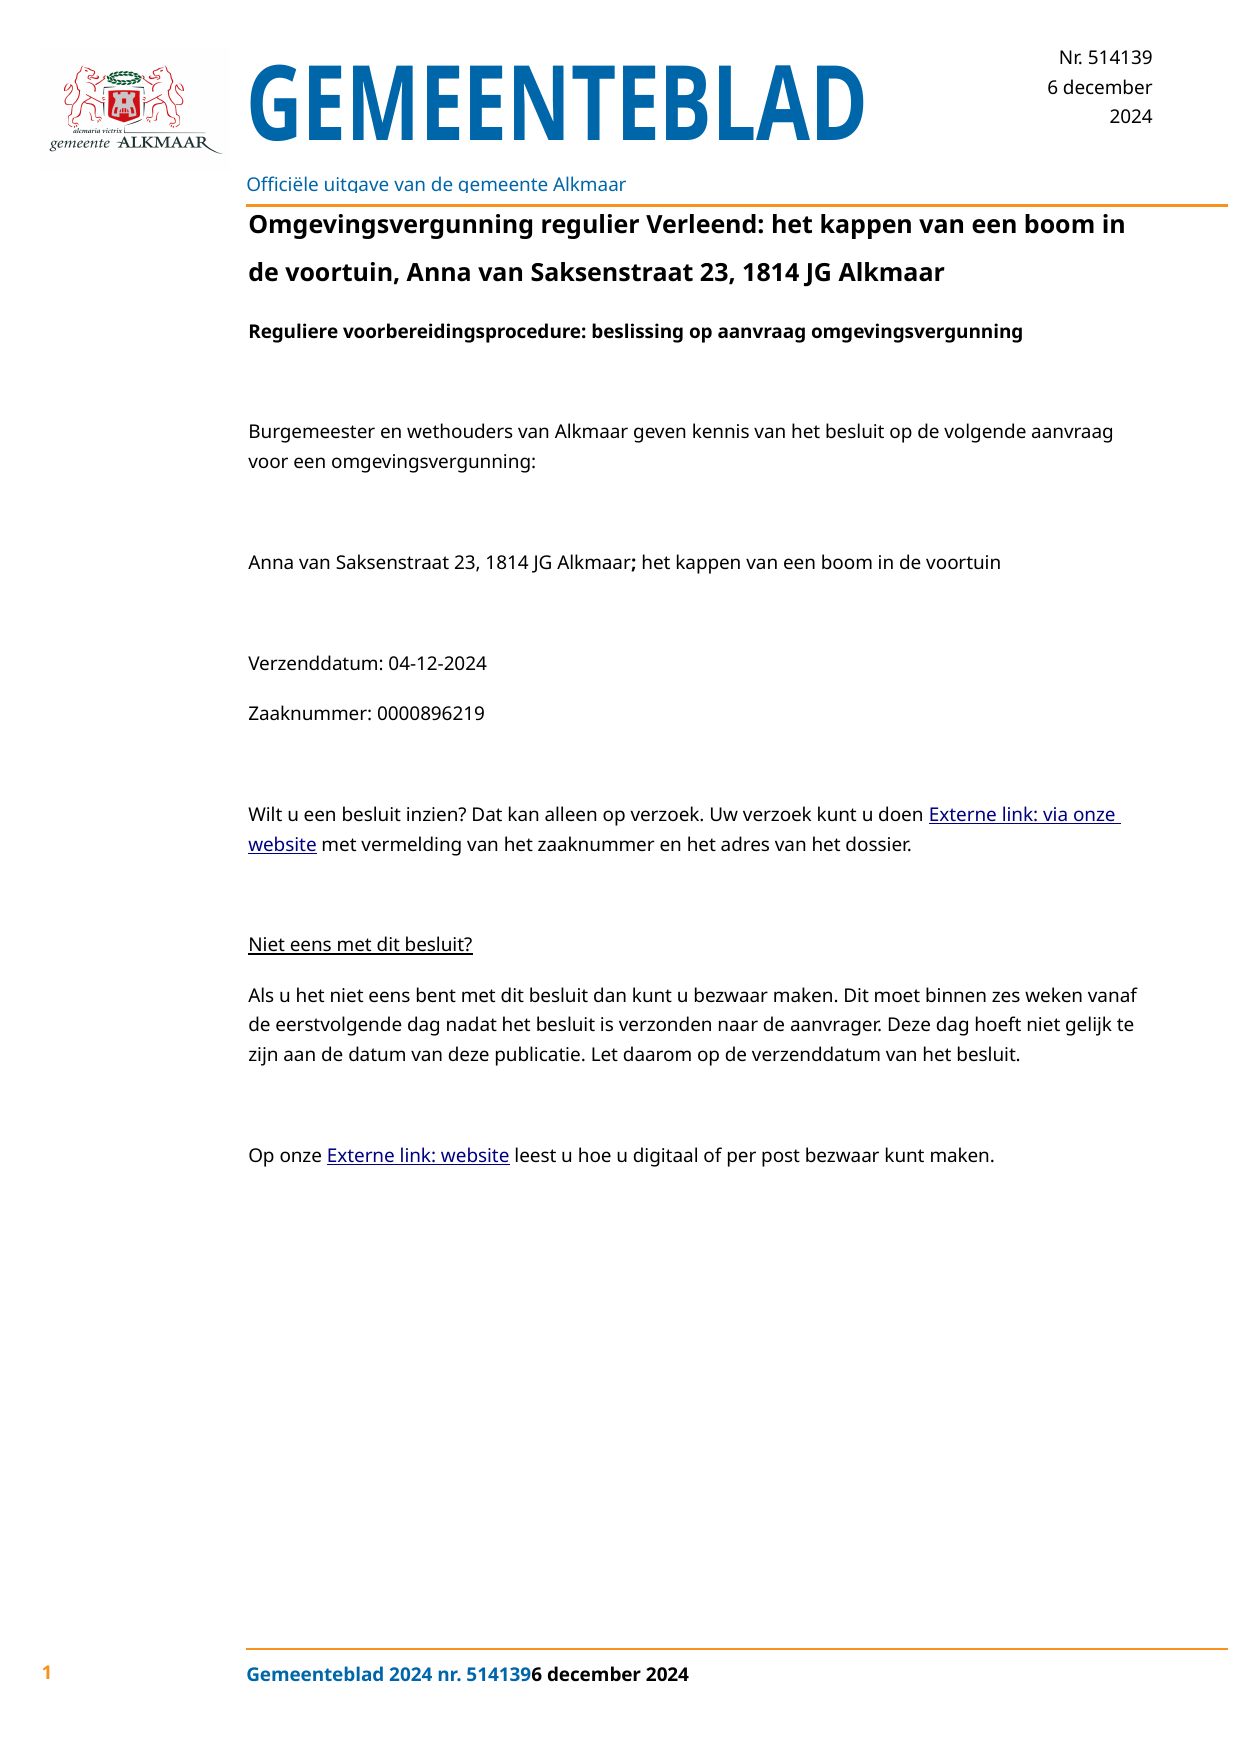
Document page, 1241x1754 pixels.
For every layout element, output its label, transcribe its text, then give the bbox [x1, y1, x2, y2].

text Niet eens met dit besluit? [248, 932, 1152, 957]
text Als u het niet eens bent met dit besluit dan kunt u bezwaar maken. Dit moet binnen zes weken vanaf de eerstvolgende dag nadat het besluit is verzonden naar de aanvrager. Deze dag hoeft niet gelijk te zijn aan de datum van deze publicatie. Let daarom op de verzenddatum van het besluit. [248, 982, 1152, 1067]
text Op onze Externe link: website leest u hoe u digitaal of per post bezwaar kunt maken. [248, 1142, 1152, 1168]
picture [41, 47, 231, 172]
text Verzenddatum: 04-12-2024 [248, 650, 1152, 676]
text Zaaknummer: 0000896219 [248, 700, 1152, 726]
text Anna van Saksenstraat 23, 1814 JG Alkmaar; het kappen van een boom in de voortuin [248, 549, 1152, 575]
text Reguliere voorbereidingsprocedure: beslissing op aanvraag omgevingsvergunning [248, 318, 1152, 344]
text Wilt u een besluit inzien? Dat kan alleen op verzoek. Uw verzoek kunt u doen Externe link: via onze website met vermelding van het zaaknummer en het adres van het dossier. [248, 801, 1152, 857]
text Omgevingsvergunning regulier Verleend: het kappen van een boom in de voortuin, Anna van Saksenstraat 23, 1814 JG Alkmaar [248, 207, 1152, 288]
text Burgemeester en wethouders van Alkmaar geven kennis van het besluit op de volgende aanvraag voor een omgevingsvergunning: [248, 419, 1152, 474]
